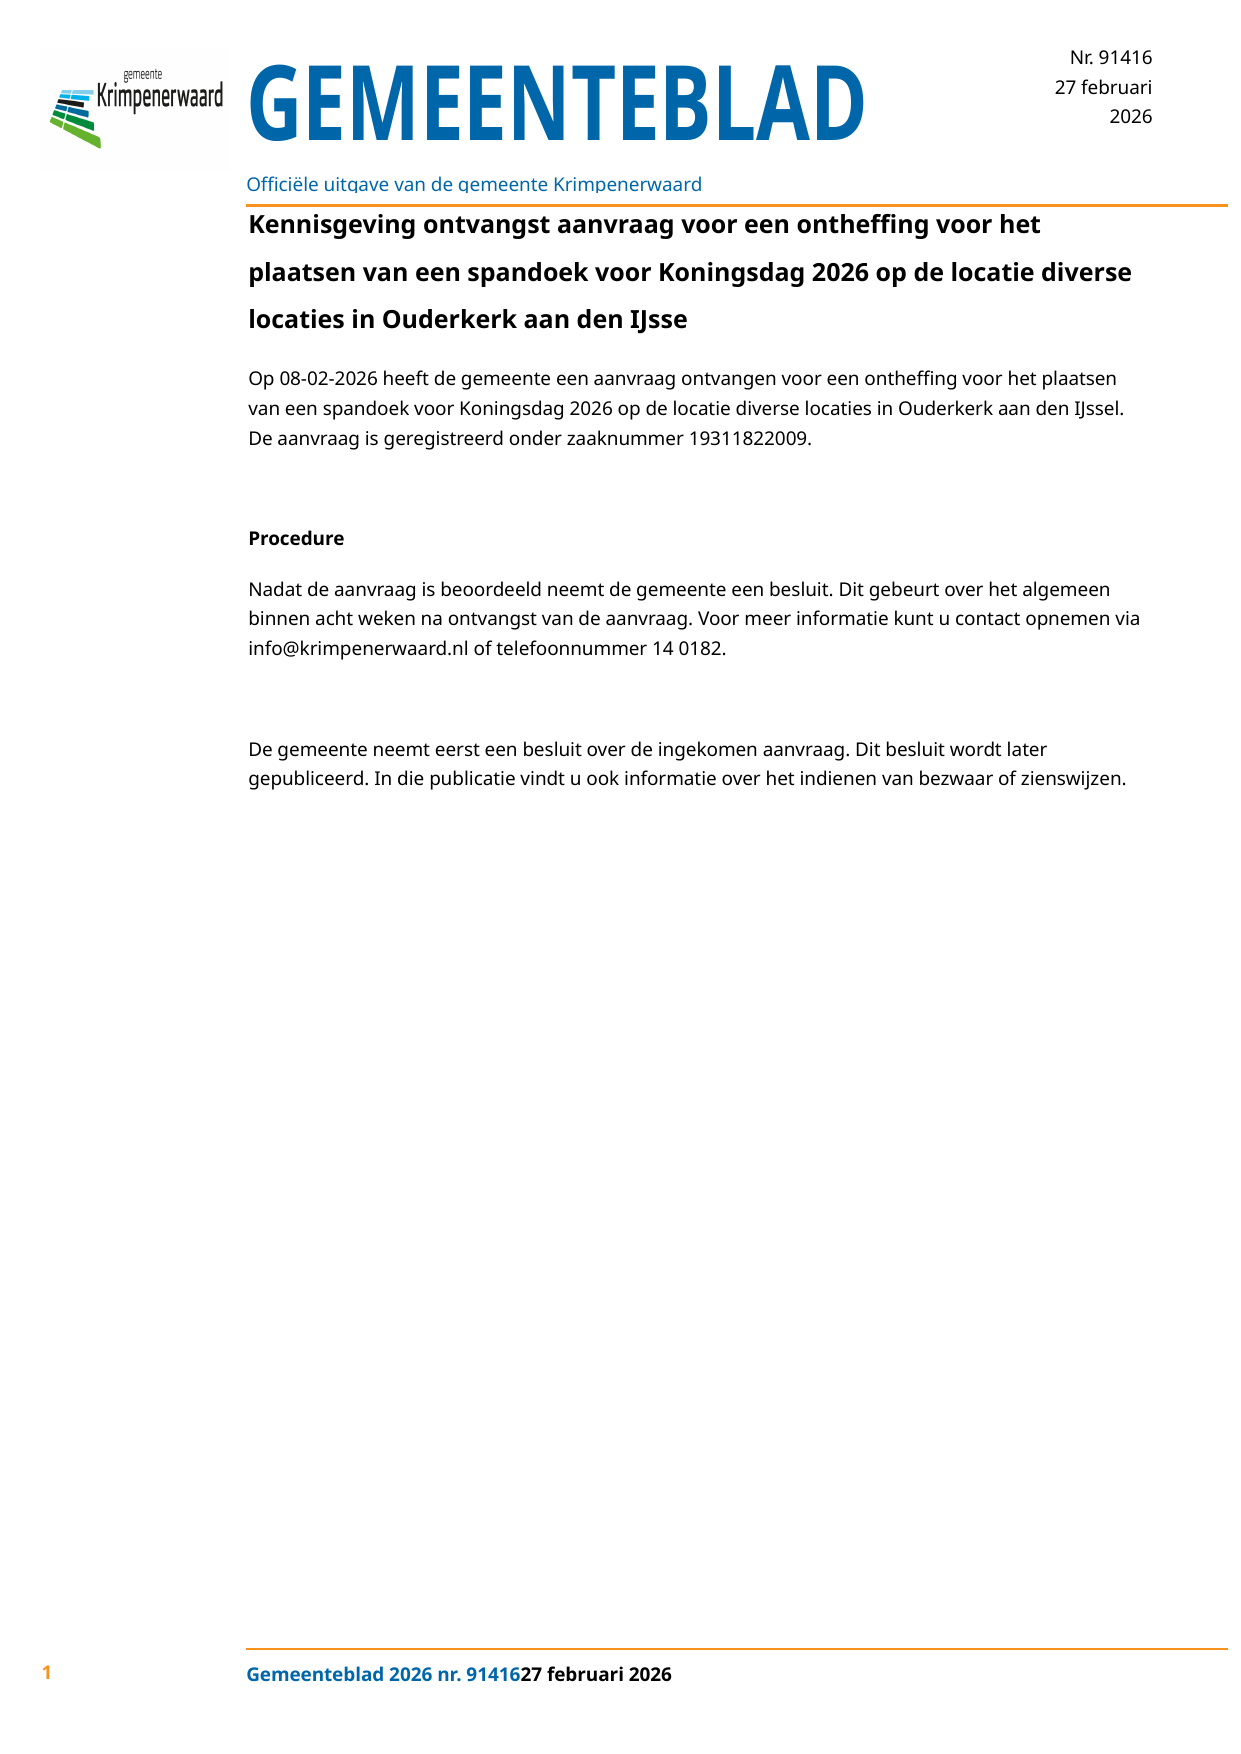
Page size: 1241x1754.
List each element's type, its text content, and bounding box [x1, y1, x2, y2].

text Procedure [248, 526, 1152, 551]
text Kennisgeving ontvangst aanvraag voor een ontheffing voor het plaatsen van een spandoek voor Koningsdag 2026 op de locatie diverse locaties in Ouderkerk aan den IJsse [248, 207, 1152, 336]
text Op 08-02-2026 heeft de gemeente een aanvraag ontvangen voor een ontheffing voor het plaatsen van een spandoek voor Koningsdag 2026 op de locatie diverse locaties in Ouderkerk aan den IJssel. De aanvraag is geregistreerd onder zaaknummer 19311822009. [248, 366, 1152, 450]
text De gemeente neemt eerst een besluit over de ingekomen aanvraag. Dit besluit wordt later gepubliceerd. In die publicatie vindt u ook informatie over het indienen van bezwaar of zienswijzen. [248, 736, 1152, 791]
text Nadat de aanvraag is beoordeeld neemt de gemeente een besluit. Dit gebeurt over het algemeen binnen acht weken na ontvangst van de aanvraag. Voor meer informatie kunt u contact opnemen via info@krimpenerwaard.nl of telefoonnummer 14 0182. [248, 576, 1152, 661]
picture [41, 47, 231, 172]
